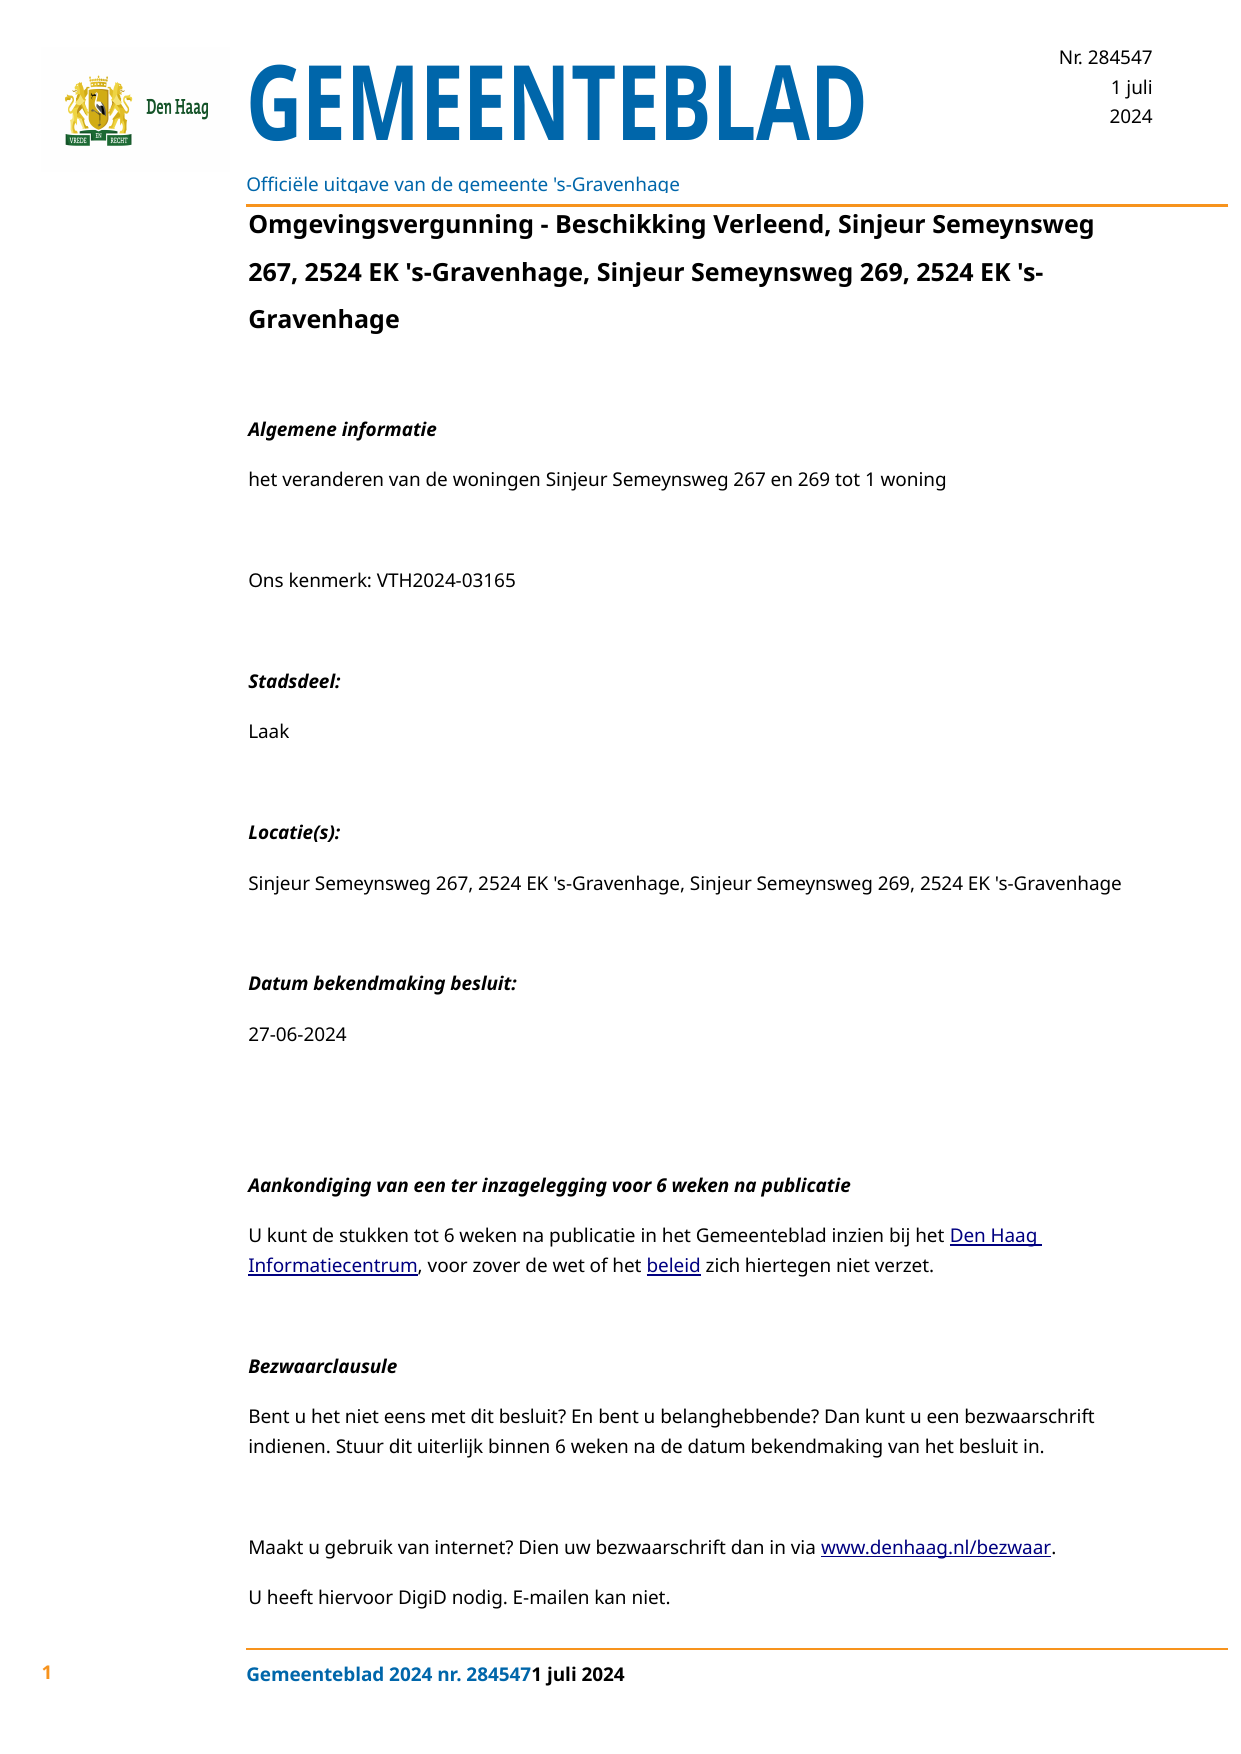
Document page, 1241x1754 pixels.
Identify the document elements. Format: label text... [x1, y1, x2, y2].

text Aankondiging van een ter inzagelegging voor 6 weken na publicatie [248, 1172, 1152, 1198]
text Laak [248, 718, 1152, 744]
text Bent u het niet eens met dit besluit? En bent u belanghebbende? Dan kunt u een bezwaarschrift indienen. Stuur dit uiterlijk binnen 6 weken na de datum bekendmaking van het besluit in. [248, 1403, 1152, 1459]
text Algemene informatie [248, 416, 1152, 442]
text U kunt de stukken tot 6 weken na publicatie in het Gemeenteblad inzien bij het Den Haag Informatiecentrum, voor zover de wet of het beleid zich hiertegen niet verzet. [248, 1223, 1152, 1278]
picture [41, 47, 231, 172]
text Bezwaarclausule [248, 1353, 1152, 1379]
text Stadsdeel: [248, 668, 1152, 694]
text Ons kenmerk: VTH2024-03165 [248, 567, 1152, 593]
text Omgevingsvergunning - Beschikking Verleend, Sinjeur Semeynsweg 267, 2524 EK 's-Gravenhage, Sinjeur Semeynsweg 269, 2524 EK 's-Gravenhage [248, 207, 1152, 336]
text 27-06-2024 [248, 1021, 1152, 1047]
text het veranderen van de woningen Sinjeur Semeynsweg 267 en 269 tot 1 woning [248, 466, 1152, 492]
text Sinjeur Semeynsweg 267, 2524 EK 's-Gravenhage, Sinjeur Semeynsweg 269, 2524 EK 's-Gravenhage [248, 870, 1152, 895]
text Maakt u gebruik van internet? Dien uw bezwaarschrift dan in via www.denhaag.nl/bezwaar. [248, 1534, 1152, 1559]
text U heeft hiervoor DigiD nodig. E-mailen kan niet. [248, 1584, 1152, 1610]
text Datum bekendmaking besluit: [248, 971, 1152, 996]
text Locatie(s): [248, 819, 1152, 845]
